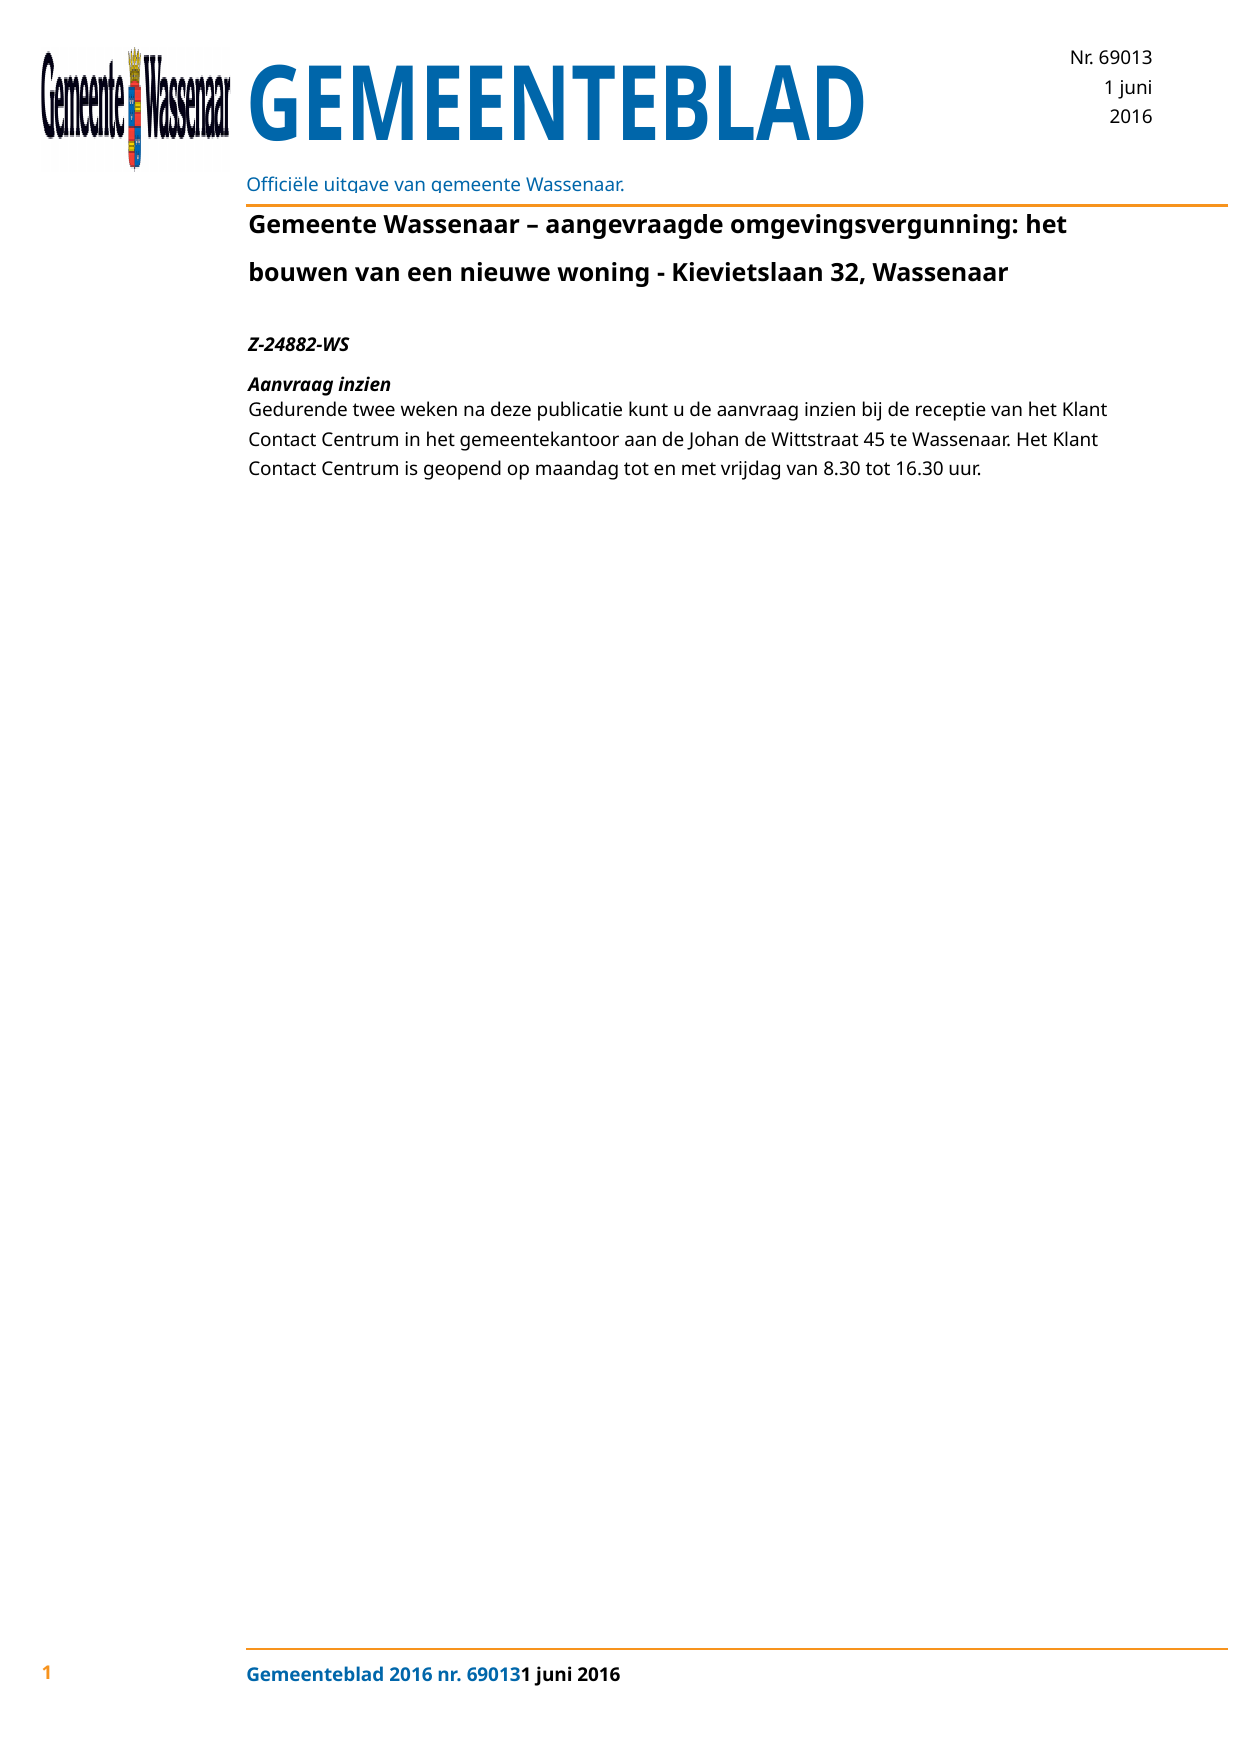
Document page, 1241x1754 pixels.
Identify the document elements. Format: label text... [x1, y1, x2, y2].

text Gemeente Wassenaar – aangevraagde omgevingsvergunning: het bouwen van een nieuwe woning - Kievietslaan 32, Wassenaar [248, 207, 1152, 288]
picture [41, 47, 231, 172]
text Aanvraag inzien [248, 371, 1152, 396]
text Z-24882-WS [248, 331, 1152, 357]
text Gedurende twee weken na deze publicatie kunt u de aanvraag inzien bij de receptie van het Klant Contact Centrum in het gemeentekantoor aan de Johan de Wittstraat 45 te Wassenaar. Het Klant Contact Centrum is geopend op maandag tot en met vrijdag van 8.30 tot 16.30 uur. [248, 396, 1152, 481]
